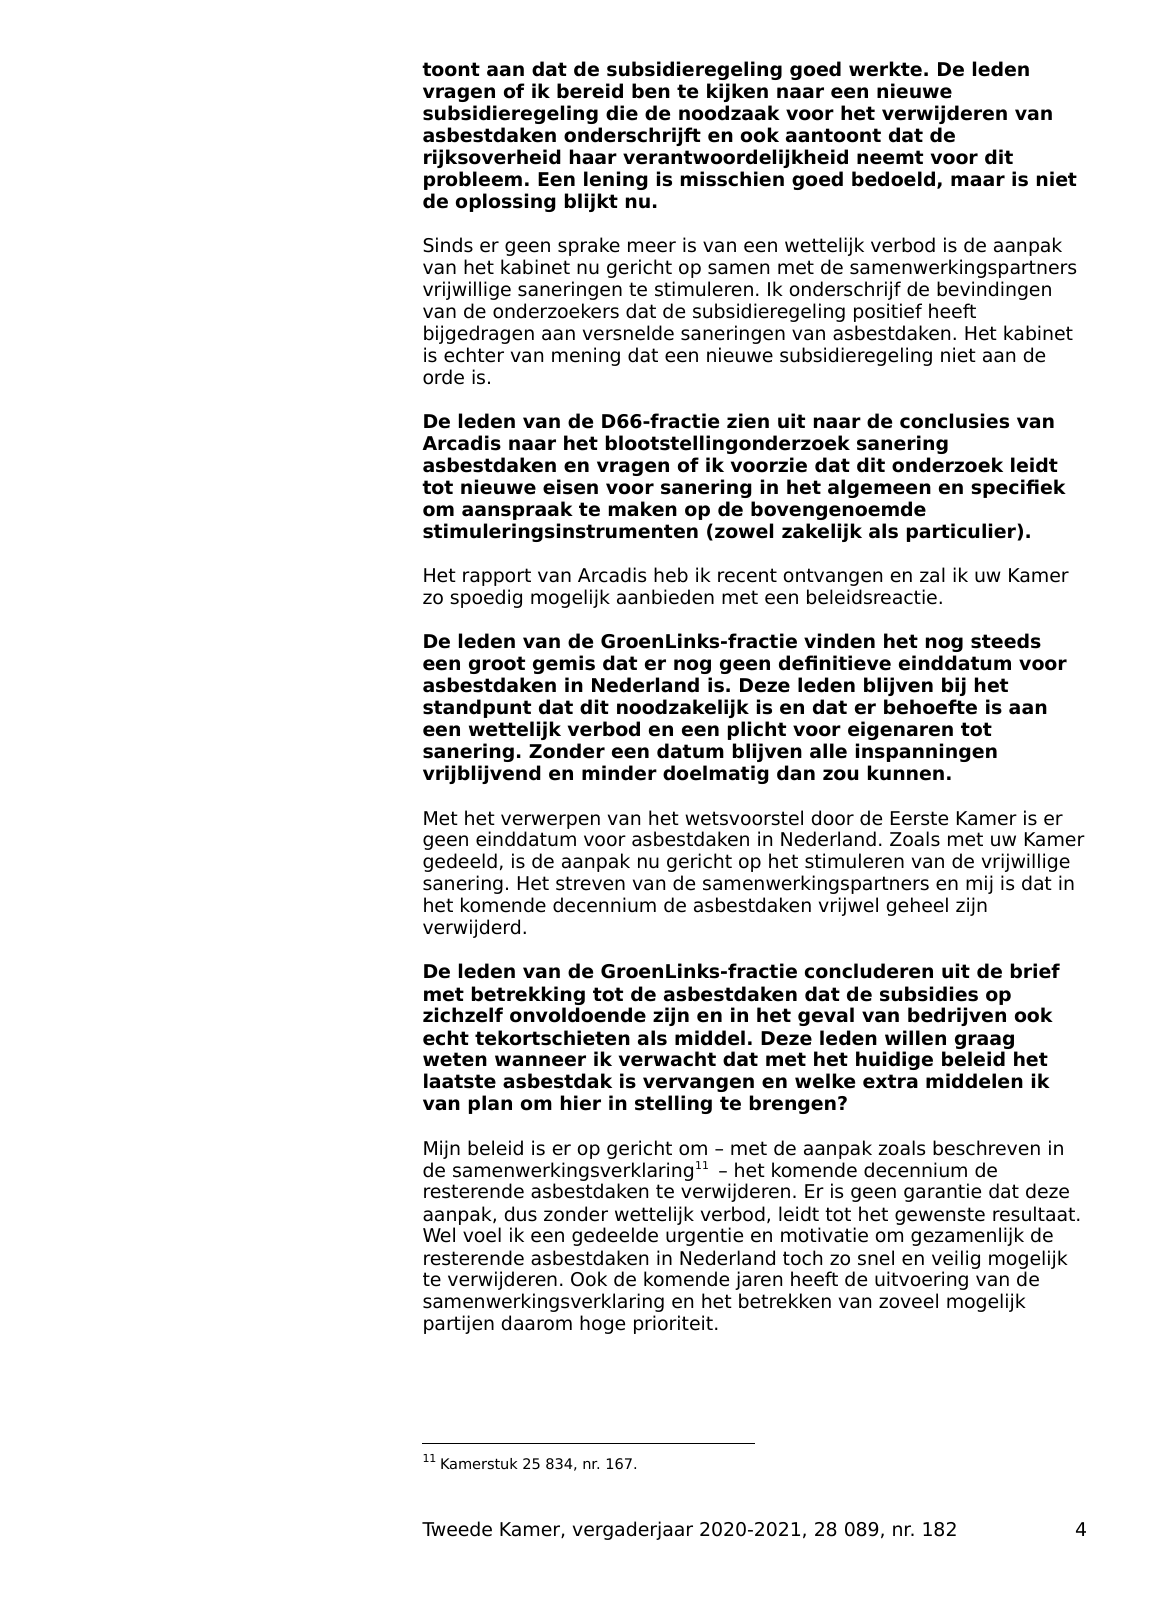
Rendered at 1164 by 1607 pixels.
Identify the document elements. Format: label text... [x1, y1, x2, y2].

text Mijn beleid is er op gericht om – met de aanpak zoals beschreven in de samenwerkingsverklaring – het komende decennium de resterende asbestdaken te verwijderen. Er is geen garantie dat deze aanpak, dus zonder wettelijk verbod, leidt tot het gewenste resultaat. Wel voel ik een gedeelde urgentie en motivatie om gezamenlijk de resterende asbestdaken in Nederland toch zo snel en veilig mogelijk te verwijderen. Ook de komende jaren heeft de uitvoering van de samenwerkingsverklaring en het betrekken van zoveel mogelijk partijen daarom hoge prioriteit. [422, 1137, 1087, 1335]
text De leden van de GroenLinks-fractie vinden het nog steeds een groot gemis dat er nog geen definitieve einddatum voor asbestdaken in Nederland is. Deze leden blijven bij het standpunt dat dit noodzakelijk is en dat er behoefte is aan een wettelijk verbod en een plicht voor eigenaren tot sanering. Zonder een datum blijven alle inspanningen vrijblijvend en minder doelmatig dan zou kunnen. [422, 631, 1087, 785]
text Kamerstuk 25 834, nr. 167. [422, 1452, 1087, 1474]
text Met het verwerpen van het wetsvoorstel door de Eerste Kamer is er geen einddatum voor asbestdaken in Nederland. Zoals met uw Kamer gedeeld, is de aanpak nu gericht op het stimuleren van de vrijwillige sanering. Het streven van de samenwerkingspartners en mij is dat in het komende decennium de asbestdaken vrijwel geheel zijn verwijderd. [422, 807, 1087, 939]
text De leden van de D66-fractie zien uit naar de conclusies van Arcadis naar het blootstellingonderzoek sanering asbestdaken en vragen of ik voorzie dat dit onderzoek leidt tot nieuwe eisen voor sanering in het algemeen en specifiek om aanspraak te maken op de bovengenoemde stimuleringsinstrumenten (zowel zakelijk als particulier). [422, 411, 1087, 543]
text De leden van de GroenLinks-fractie concluderen uit de brief met betrekking tot de asbestdaken dat de subsidies op zichzelf onvoldoende zijn en in het geval van bedrijven ook echt tekortschieten als middel. Deze leden willen graag weten wanneer ik verwacht dat met het huidige beleid het laatste asbestdak is vervangen en welke extra middelen ik van plan om hier in stelling te brengen? [422, 961, 1087, 1115]
text toont aan dat de subsidieregeling goed werkte. De leden vragen of ik bereid ben te kijken naar een nieuwe subsidieregeling die de noodzaak voor het verwijderen van asbestdaken onderschrijft en ook aantoont dat de rijksoverheid haar verantwoordelijkheid neemt voor dit probleem. Een lening is misschien goed bedoeld, maar is niet de oplossing blijkt nu. [422, 59, 1087, 213]
text Het rapport van Arcadis heb ik recent ontvangen en zal ik uw Kamer zo spoedig mogelijk aanbieden met een beleidsreactie. [422, 565, 1087, 609]
text Sinds er geen sprake meer is van een wettelijk verbod is de aanpak van het kabinet nu gericht op samen met de samenwerkingspartners vrijwillige saneringen te stimuleren. Ik onderschrijf de bevindingen van de onderzoekers dat de subsidieregeling positief heeft bijgedragen aan versnelde saneringen van asbestdaken. Het kabinet is echter van mening dat een nieuwe subsidieregeling niet aan de orde is. [422, 235, 1087, 389]
